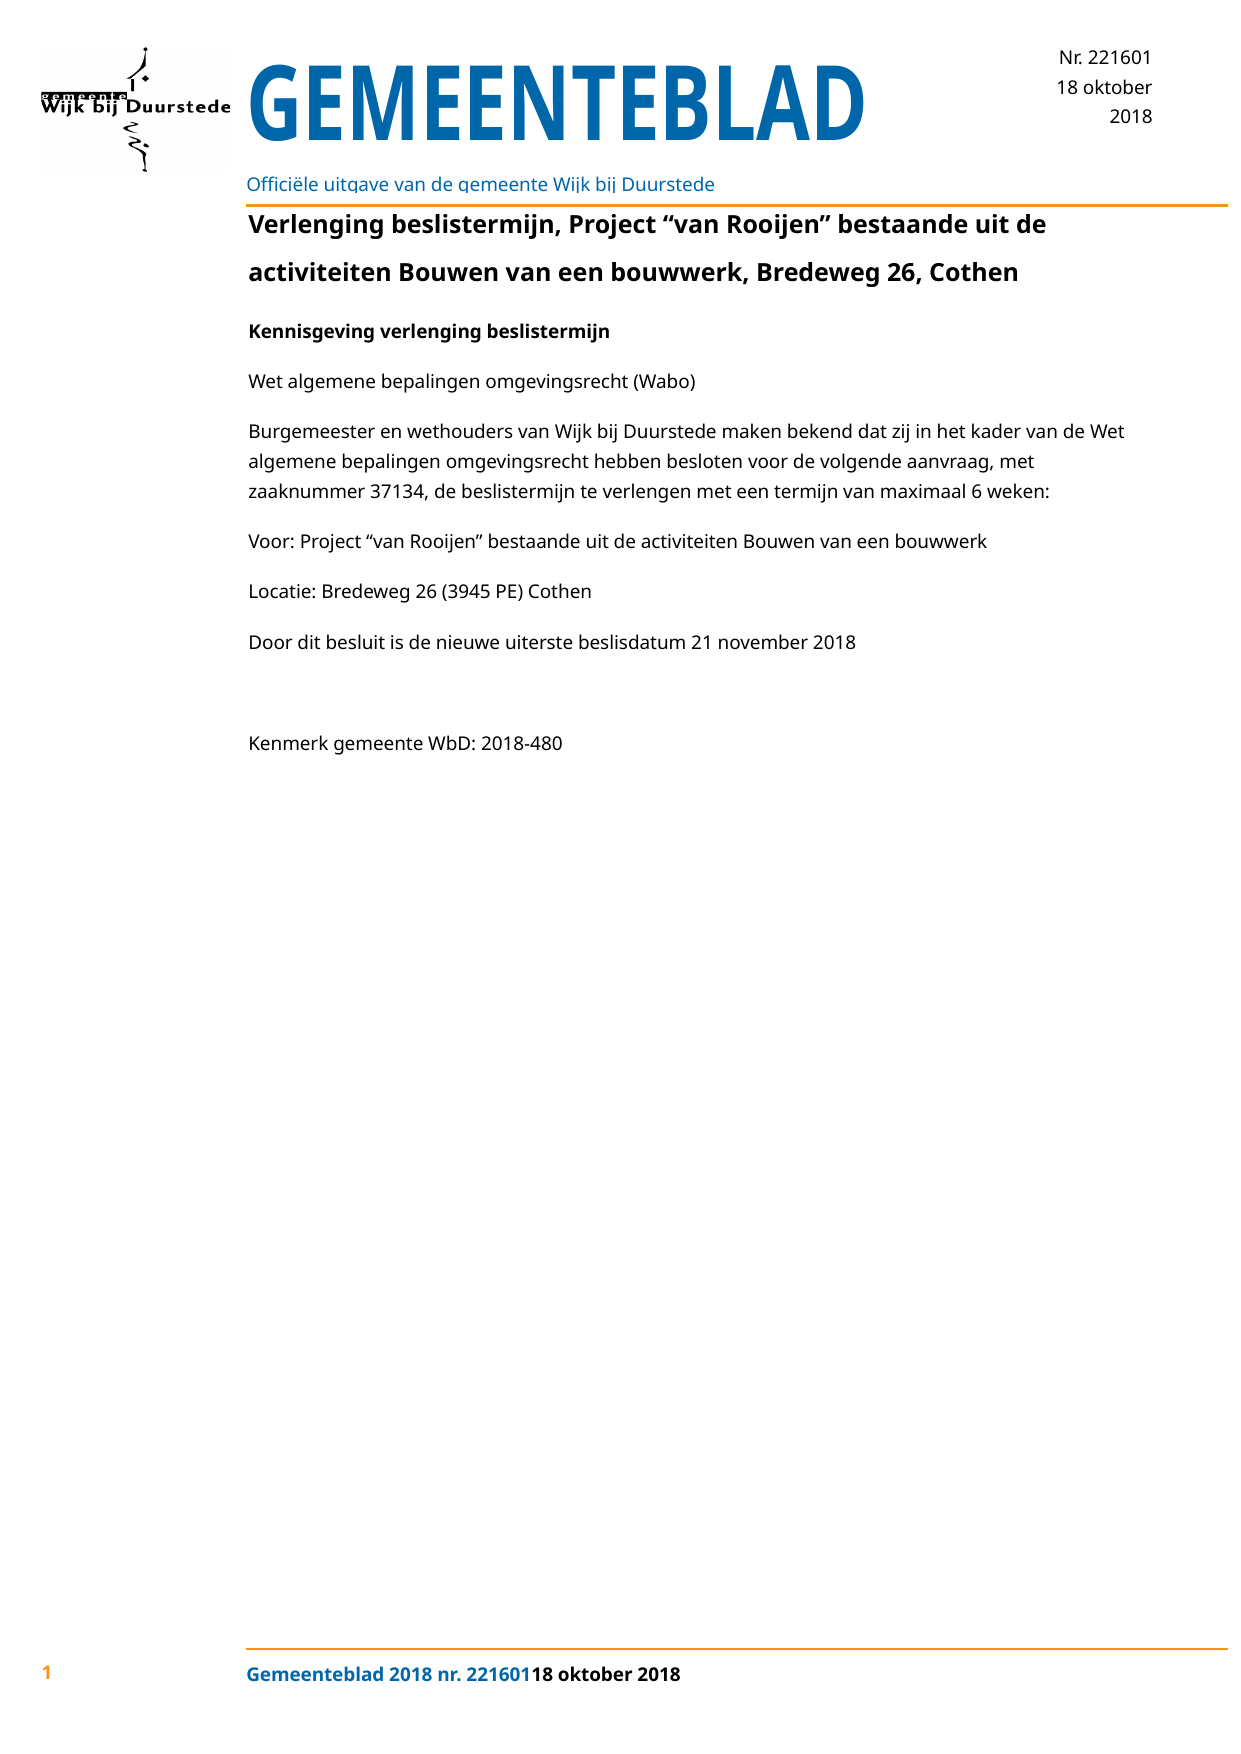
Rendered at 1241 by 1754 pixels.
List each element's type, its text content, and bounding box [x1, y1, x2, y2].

text Verlenging beslistermijn, Project “van Rooijen” bestaande uit de activiteiten Bouwen van een bouwwerk, Bredeweg 26, Cothen [248, 207, 1152, 288]
text Burgemeester en wethouders van Wijk bij Duurstede maken bekend dat zij in het kader van de Wet algemene bepalingen omgevingsrecht hebben besloten voor de volgende aanvraag, met zaaknummer 37134, de beslistermijn te verlengen met een termijn van maximaal 6 weken: [248, 419, 1152, 504]
text Wet algemene bepalingen omgevingsrecht (Wabo) [248, 368, 1152, 394]
picture [41, 47, 231, 172]
text Voor: Project “van Rooijen” bestaande uit de activiteiten Bouwen van een bouwwerk [248, 528, 1152, 554]
text Locatie: Bredeweg 26 (3945 PE) Cothen [248, 579, 1152, 604]
text Door dit besluit is de nieuwe uiterste beslisdatum 21 november 2018 [248, 629, 1152, 655]
text Kennisgeving verlenging beslistermijn [248, 318, 1152, 344]
text Kenmerk gemeente WbD: 2018-480 [248, 730, 1152, 756]
